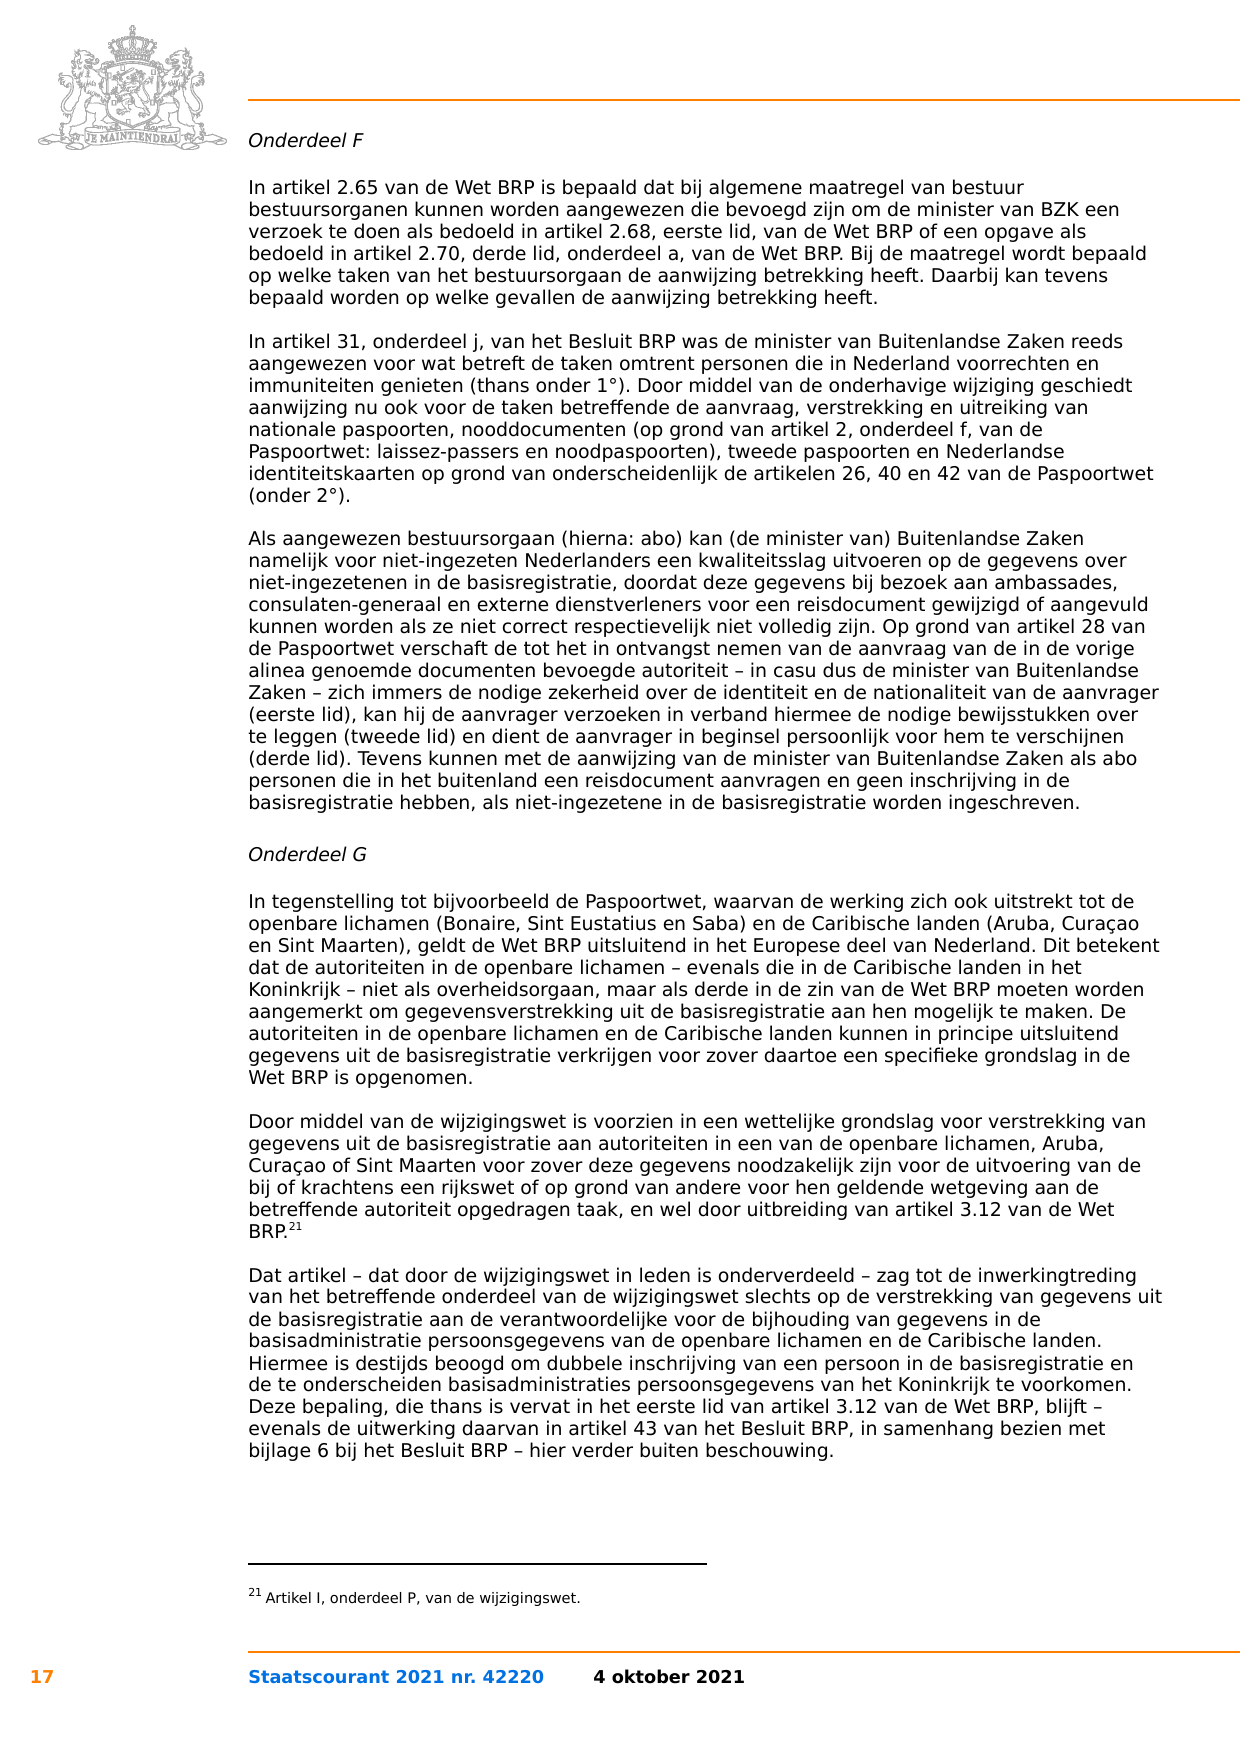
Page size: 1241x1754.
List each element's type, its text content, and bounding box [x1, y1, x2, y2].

text In artikel 2.65 van de Wet BRP is bepaald dat bij algemene maatregel van bestuur bestuursorganen kunnen worden aangewezen die bevoegd zijn om de minister van BZK een verzoek te doen als bedoeld in artikel 2.68, eerste lid, van de Wet BRP of een opgave als bedoeld in artikel 2.70, derde lid, onderdeel a, van de Wet BRP. Bij de maatregel wordt bepaald op welke taken van het bestuursorgaan de aanwijzing betrekking heeft. Daarbij kan tevens bepaald worden op welke gevallen de aanwijzing betrekking heeft. [248, 177, 1163, 309]
picture [38, 25, 227, 150]
subtitle Onderdeel G [248, 844, 1163, 866]
text Als aangewezen bestuursorgaan (hierna: abo) kan (de minister van) Buitenlandse Zaken namelijk voor niet-ingezeten Nederlanders een kwaliteitsslag uitvoeren op de gegevens over niet-ingezetenen in de basisregistratie, doordat deze gegevens bij bezoek aan ambassades, consulaten-generaal en externe dienstverleners voor een reisdocument gewijzigd of aangevuld kunnen worden als ze niet correct respectievelijk niet volledig zijn. Op grond van artikel 28 van de Paspoortwet verschaft de tot het in ontvangst nemen van de aanvraag van de in de vorige alinea genoemde documenten bevoegde autoriteit – in casu dus de minister van Buitenlandse Zaken – zich immers de nodige zekerheid over de identiteit en de nationaliteit van de aanvrager (eerste lid), kan hij de aanvrager verzoeken in verband hiermee de nodige bewijsstukken over te leggen (tweede lid) en dient de aanvrager in beginsel persoonlijk voor hem te verschijnen (derde lid). Tevens kunnen met de aanwijzing van de minister van Buitenlandse Zaken als abo personen die in het buitenland een reisdocument aanvragen en geen inschrijving in de basisregistratie hebben, als niet-ingezetene in de basisregistratie worden ingeschreven. [248, 528, 1163, 814]
text Dat artikel – dat door de wijzigingswet in leden is onderverdeeld – zag tot de inwerkingtreding van het betreffende onderdeel van de wijzigingswet slechts op de verstrekking van gegevens uit de basisregistratie aan de verantwoordelijke voor de bijhouding van gegevens in de basisadministratie persoonsgegevens van de openbare lichamen en de Caribische landen. Hiermee is destijds beoogd om dubbele inschrijving van een persoon in de basisregistratie en de te onderscheiden basisadministraties persoonsgegevens van het Koninkrijk te voorkomen. Deze bepaling, die thans is vervat in het eerste lid van artikel 3.12 van de Wet BRP, blijft – evenals de uitwerking daarvan in artikel 43 van het Besluit BRP, in samenhang bezien met bijlage 6 bij het Besluit BRP – hier verder buiten beschouwing. [248, 1264, 1163, 1462]
text In tegenstelling tot bijvoorbeeld de Paspoortwet, waarvan de werking zich ook uitstrekt tot de openbare lichamen (Bonaire, Sint Eustatius en Saba) en de Caribische landen (Aruba, Curaçao en Sint Maarten), geldt de Wet BRP uitsluitend in het Europese deel van Nederland. Dit betekent dat de autoriteiten in de openbare lichamen – evenals die in de Caribische landen in het Koninkrijk – niet als overheidsorgaan, maar als derde in de zin van de Wet BRP moeten worden aangemerkt om gegevensverstrekking uit de basisregistratie aan hen mogelijk te maken. De autoriteiten in de openbare lichamen en de Caribische landen kunnen in principe uitsluitend gegevens uit de basisregistratie verkrijgen voor zover daartoe een specifieke grondslag in de Wet BRP is opgenomen. [248, 891, 1163, 1089]
subtitle Onderdeel F [248, 130, 1163, 152]
text Artikel I, onderdeel P, van de wijzigingswet. [248, 1586, 1163, 1608]
text Door middel van de wijzigingswet is voorzien in een wettelijke grondslag voor verstrekking van gegevens uit de basisregistratie aan autoriteiten in een van de openbare lichamen, Aruba, Curaçao of Sint Maarten voor zover deze gegevens noodzakelijk zijn voor de uitvoering van de bij of krachtens een rijkswet of op grond van andere voor hen geldende wetgeving aan de betreffende autoriteit opgedragen taak, en wel door uitbreiding van artikel 3.12 van de Wet BRP. [248, 1111, 1163, 1243]
text In artikel 31, onderdeel j, van het Besluit BRP was de minister van Buitenlandse Zaken reeds aangewezen voor wat betreft de taken omtrent personen die in Nederland voorrechten en immuniteiten genieten (thans onder 1°). Door middel van de onderhavige wijziging geschiedt aanwijzing nu ook voor de taken betreffende de aanvraag, verstrekking en uitreiking van nationale paspoorten, nooddocumenten (op grond van artikel 2, onderdeel f, van de Paspoortwet: laissez-passers en noodpaspoorten), tweede paspoorten en Nederlandse identiteitskaarten op grond van onderscheidenlijk de artikelen 26, 40 en 42 van de Paspoortwet (onder 2°). [248, 331, 1163, 506]
